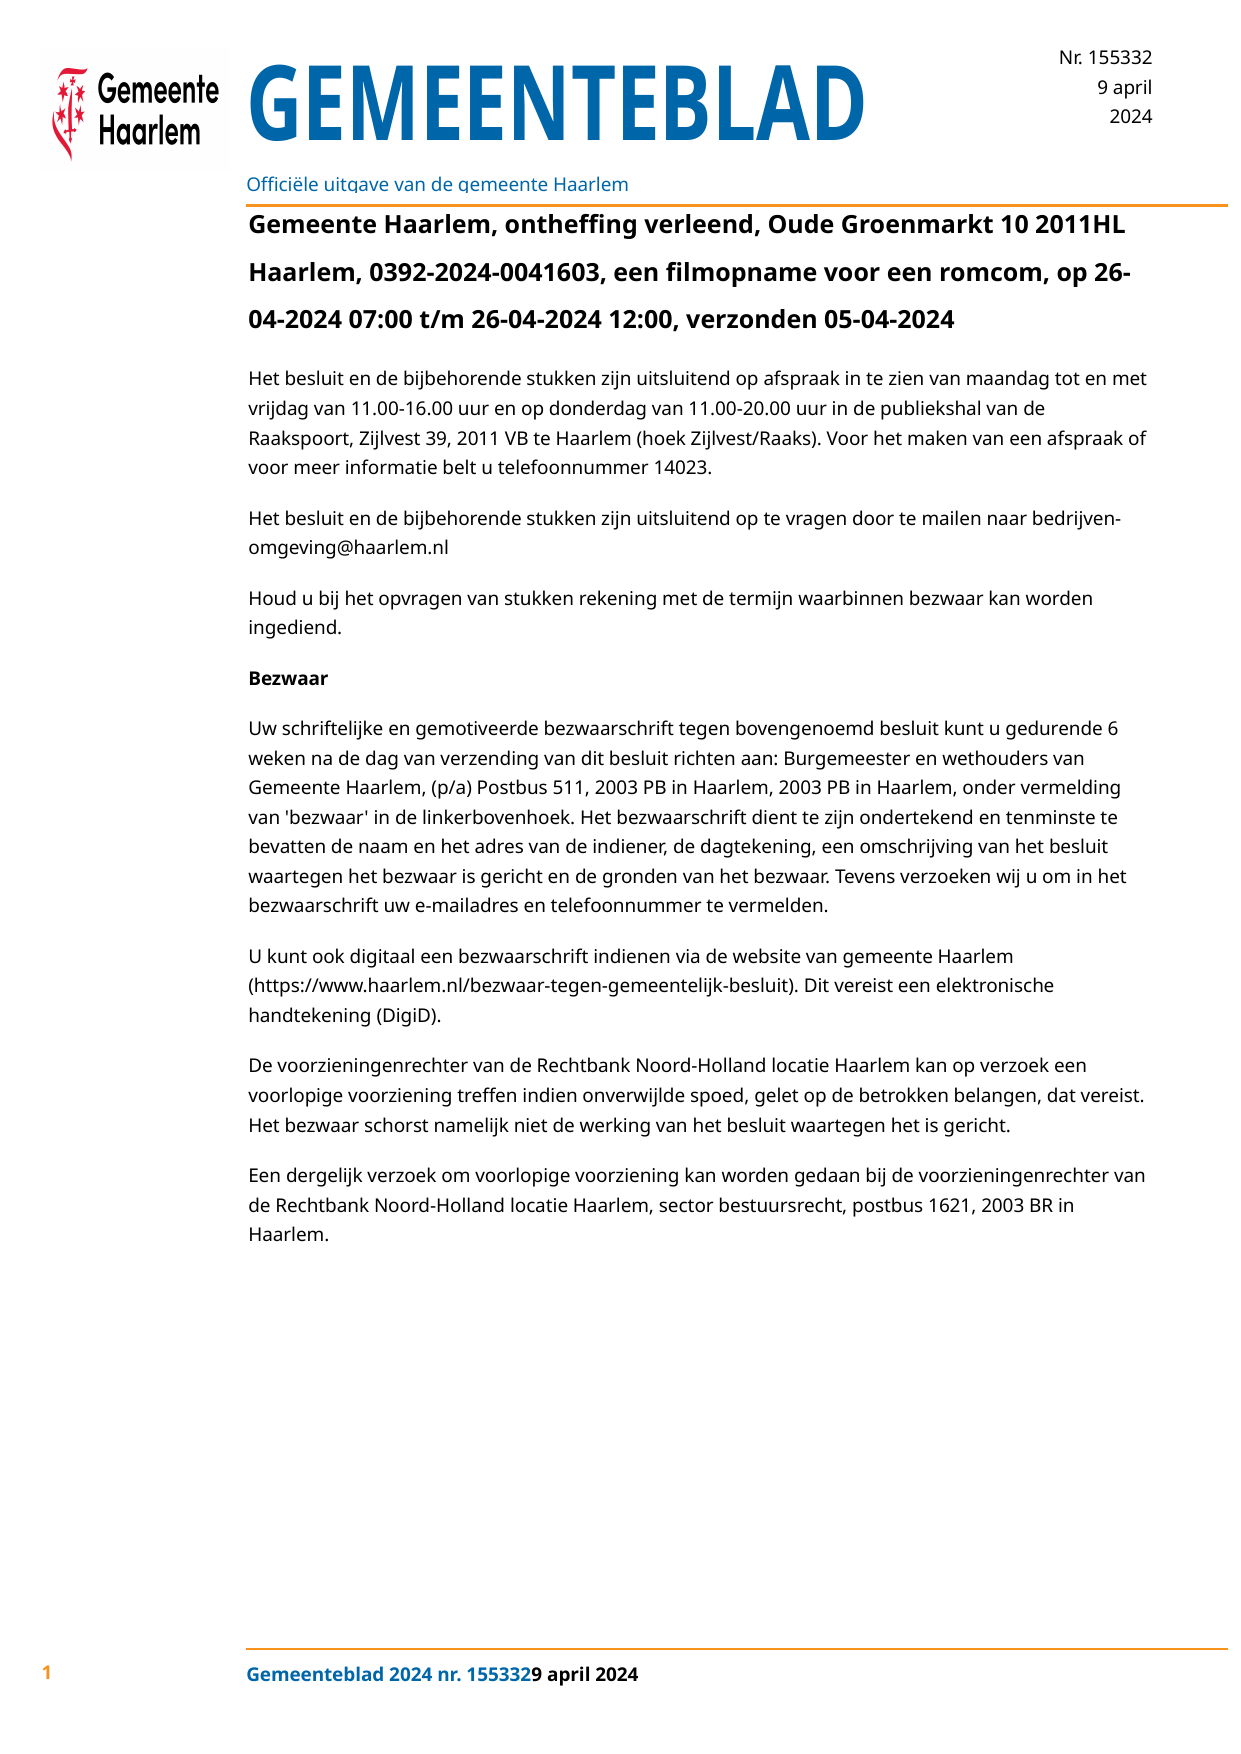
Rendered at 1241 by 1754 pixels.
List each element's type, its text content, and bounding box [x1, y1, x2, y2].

picture [41, 47, 231, 172]
text Gemeente Haarlem, ontheffing verleend, Oude Groenmarkt 10 2011HL Haarlem, 0392-2024-0041603, een filmopname voor een romcom, op 26-04-2024 07:00 t/m 26-04-2024 12:00, verzonden 05-04-2024 [248, 207, 1152, 336]
text Het besluit en de bijbehorende stukken zijn uitsluitend op afspraak in te zien van maandag tot en met vrijdag van 11.00-16.00 uur en op donderdag van 11.00-20.00 uur in de publiekshal van de Raakspoort, Zijlvest 39, 2011 VB te Haarlem (hoek Zijlvest/Raaks). Voor het maken van een afspraak of voor meer informatie belt u telefoonnummer 14023. [248, 366, 1152, 480]
text Het besluit en de bijbehorende stukken zijn uitsluitend op te vragen door te mailen naar bedrijven-omgeving@haarlem.nl [248, 505, 1152, 560]
text Houd u bij het opvragen van stukken rekening met de termijn waarbinnen bezwaar kan worden ingediend. [248, 585, 1152, 640]
text Een dergelijk verzoek om voorlopige voorziening kan worden gedaan bij de voorzieningenrechter van de Rechtbank Noord-Holland locatie Haarlem, sector bestuursrecht, postbus 1621, 2003 BR in Haarlem. [248, 1162, 1152, 1247]
text Uw schriftelijke en gemotiveerde bezwaarschrift tegen bovengenoemd besluit kunt u gedurende 6 weken na de dag van verzending van dit besluit richten aan: Burgemeester en wethouders van Gemeente Haarlem, (p/a) Postbus 511, 2003 PB in Haarlem, 2003 PB in Haarlem, onder vermelding van 'bezwaar' in de linkerbovenhoek. Het bezwaarschrift dient te zijn ondertekend en tenminste te bevatten de naam en het adres van de indiener, de dagtekening, een omschrijving van het besluit waartegen het bezwaar is gericht en de gronden van het bezwaar. Tevens verzoeken wij u om in het bezwaarschrift uw e-mailadres en telefoonnummer te vermelden. [248, 715, 1152, 918]
text U kunt ook digitaal een bezwaarschrift indienen via de website van gemeente Haarlem (https://www.haarlem.nl/bezwaar-tegen-gemeentelijk-besluit). Dit vereist een elektronische handtekening (DigiD). [248, 943, 1152, 1028]
text Bezwaar [248, 665, 1152, 690]
text De voorzieningenrechter van de Rechtbank Noord-Holland locatie Haarlem kan op verzoek een voorlopige voorziening treffen indien onverwijlde spoed, gelet op de betrokken belangen, dat vereist. Het bezwaar schorst namelijk niet de werking van het besluit waartegen het is gericht. [248, 1053, 1152, 1137]
